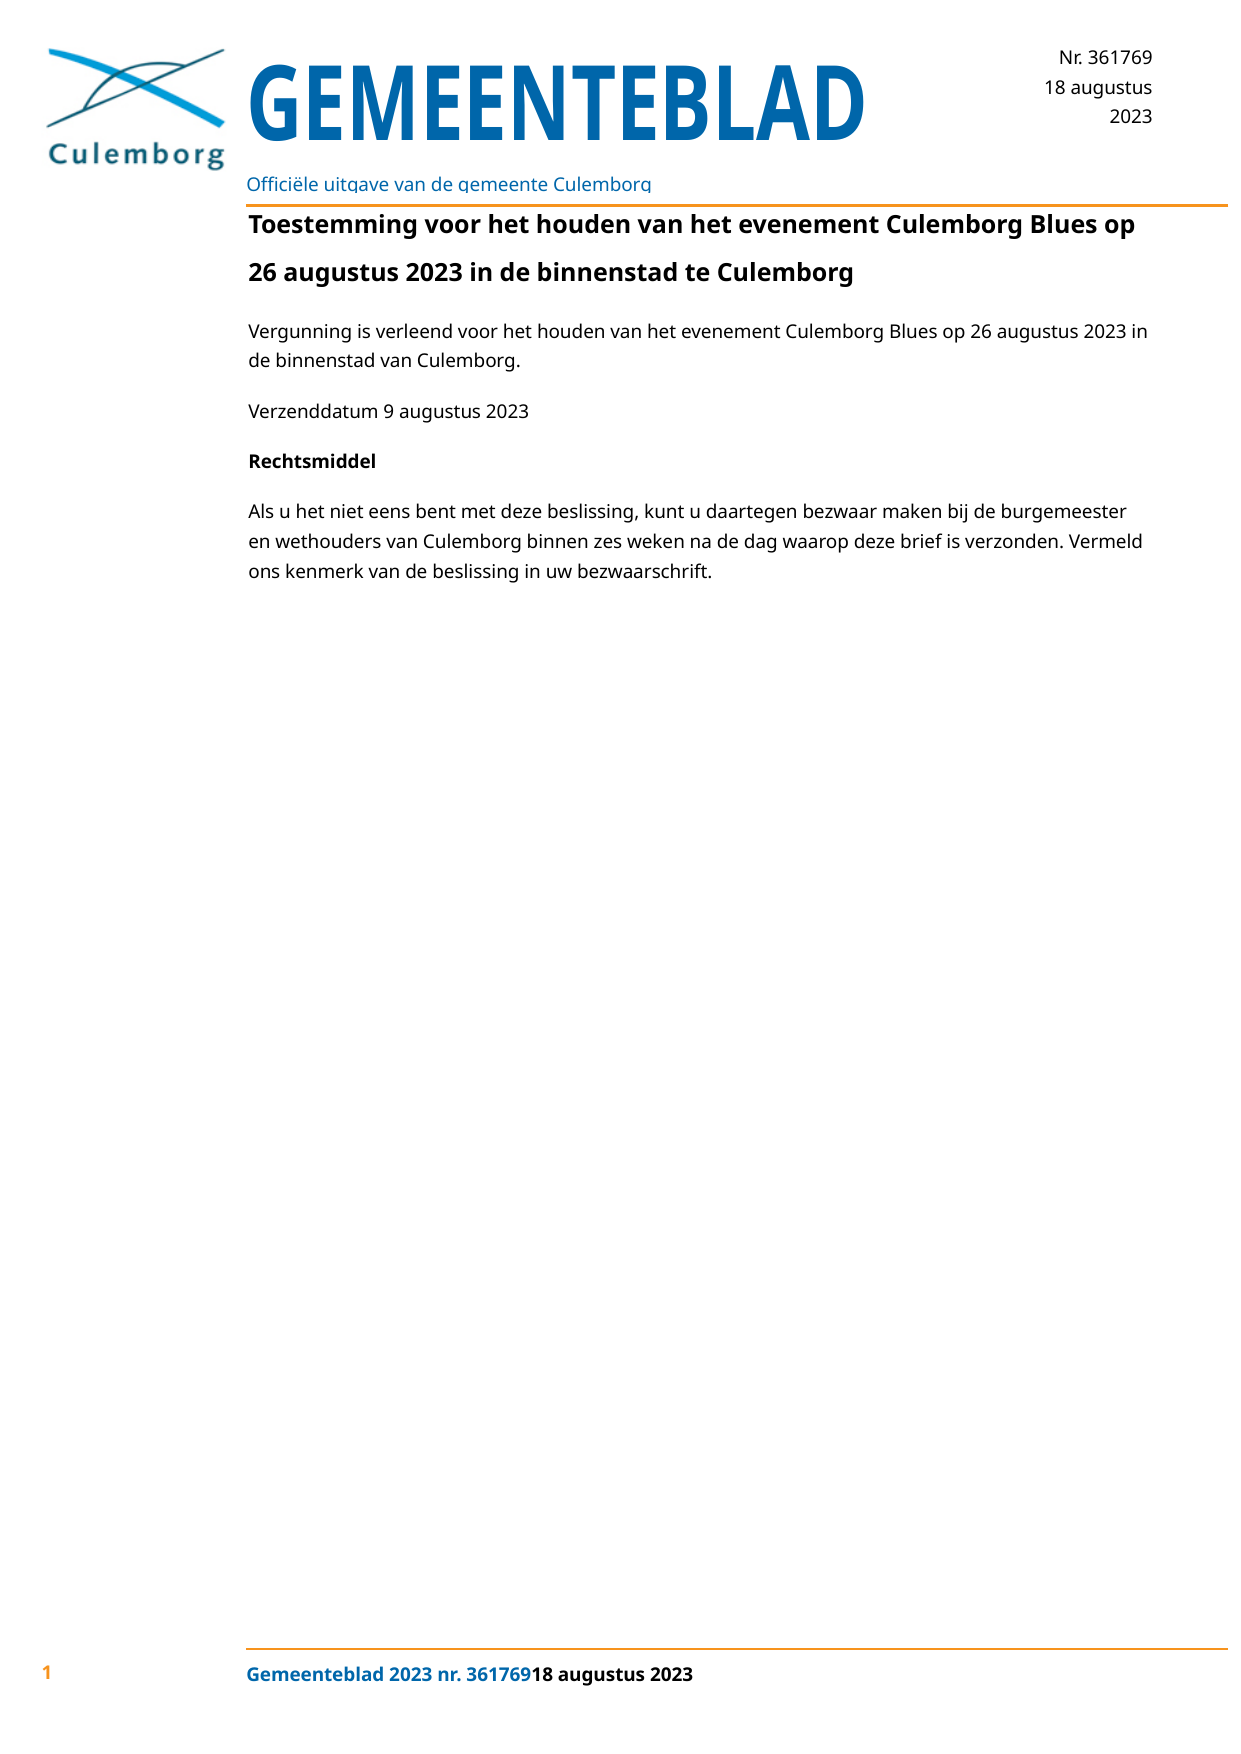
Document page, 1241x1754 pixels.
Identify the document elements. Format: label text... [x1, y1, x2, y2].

text Rechtsmiddel [248, 448, 1152, 474]
text Als u het niet eens bent met deze beslissing, kunt u daartegen bezwaar maken bij de burgemeester en wethouders van Culemborg binnen zes weken na de dag waarop deze brief is verzonden. Vermeld ons kenmerk van de beslissing in uw bezwaarschrift. [248, 499, 1152, 584]
picture [41, 47, 231, 172]
text Vergunning is verleend voor het houden van het evenement Culemborg Blues op 26 augustus 2023 in de binnenstad van Culemborg. [248, 318, 1152, 373]
text Verzenddatum 9 augustus 2023 [248, 398, 1152, 424]
text Toestemming voor het houden van het evenement Culemborg Blues op 26 augustus 2023 in de binnenstad te Culemborg [248, 207, 1152, 288]
